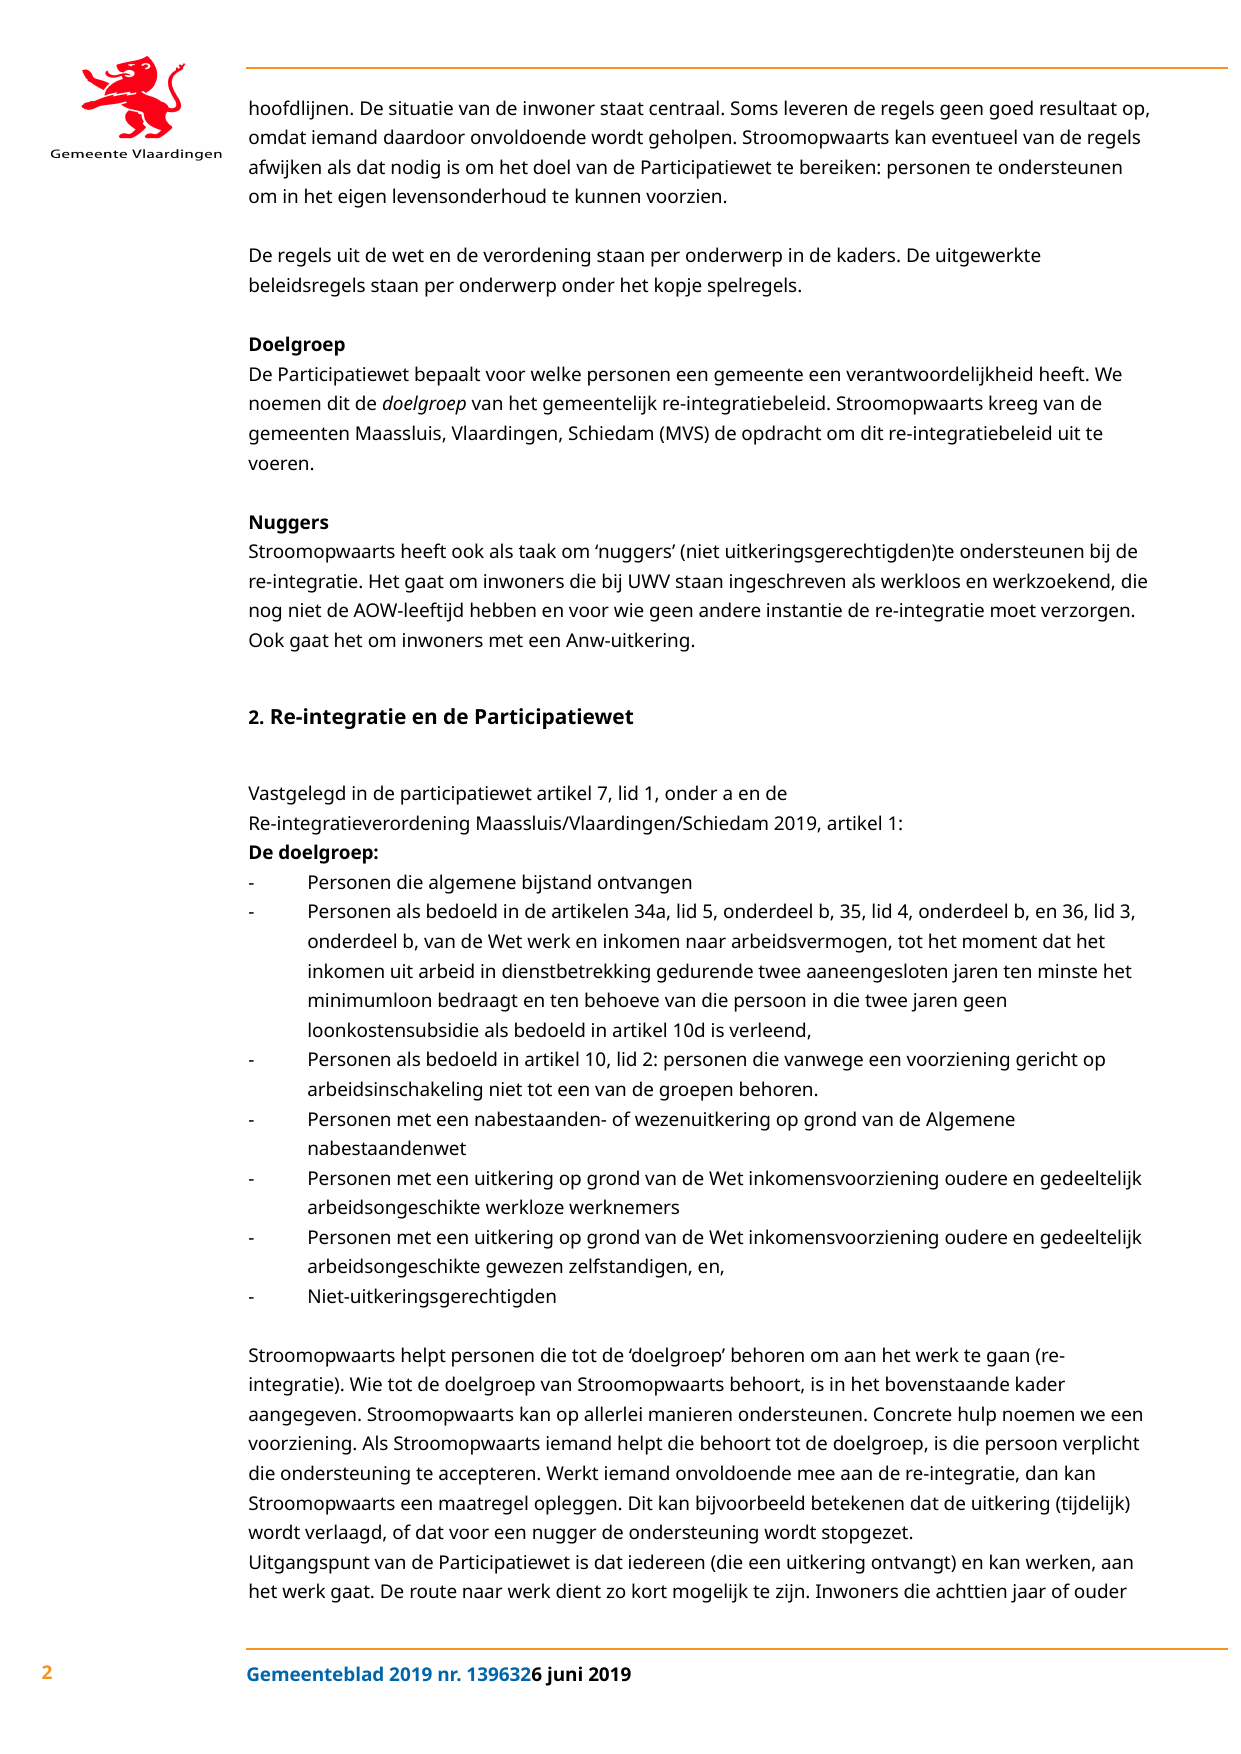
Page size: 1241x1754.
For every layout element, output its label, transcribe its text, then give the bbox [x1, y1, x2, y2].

text hoofdlijnen. De situatie van de inwoner staat centraal. Soms leveren de regels geen goed resultaat op, omdat iemand daardoor onvoldoende wordt geholpen. Stroomopwaarts kan eventueel van de regels afwijken als dat nodig is om het doel van de Participatiewet te bereiken: personen te ondersteunen om in het eigen levensonderhoud te kunnen voorzien. [248, 95, 1152, 209]
text De regels uit de wet en de verordening staan per onderwerp in de kaders. De uitgewerkte beleidsregels staan per onderwerp onder het kopje spelregels. [248, 243, 1152, 298]
text 2. Re-integratie en de Participatiewet [248, 702, 1152, 731]
text Stroomopwaarts helpt personen die tot de ‘doelgroep’ behoren om aan het werk te gaan (re-integratie). Wie tot de doelgroep van Stroomopwaarts behoort, is in het bovenstaande kader aangegeven. Stroomopwaarts kan op allerlei manieren ondersteunen. Concrete hulp noemen we een voorziening. Als Stroomopwaarts iemand helpt die behoort tot de doelgroep, is die persoon verplicht die ondersteuning te accepteren. Werkt iemand onvoldoende mee aan de re-integratie, dan kan Stroomopwaarts een maatregel opleggen. Dit kan bijvoorbeeld betekenen dat de uitkering (tijdelijk) wordt verlaagd, of dat voor een nugger de ondersteuning wordt stopgezet. [248, 1342, 1152, 1545]
text Stroomopwaarts heeft ook als taak om ‘nuggers’ (niet uitkeringsgerechtigden)te ondersteunen bij de re-integratie. Het gaat om inwoners die bij UWV staan ingeschreven als werkloos en werkzoekend, die nog niet de AOW-leeftijd hebben en voor wie geen andere instantie de re-integratie moet verzorgen. Ook gaat het om inwoners met een Anw-uitkering. [248, 538, 1152, 653]
text Nuggers [248, 509, 1152, 535]
table_header Vastgelegd in de participatiewet artikel 7, lid 1, onder a en de Re-integratieverordening Maassluis/Vlaardingen/Schiedam 2019, artikel 1: De doelgroep: Personen die algemene bijstand ontvangen Personen als bedoeld in de artikelen 34a, lid 5, onderdeel b, 35, lid 4, onderdeel b, en 36, lid 3, onderdeel b, van de Wet werk en inkomen naar arbeidsvermogen, tot het moment dat het inkomen uit arbeid in dienstbetrekking gedurende twee aaneengesloten jaren ten minste het minimumloon bedraagt en ten behoeve van die persoon in die twee jaren geen loonkostensubsidie als bedoeld in artikel 10d is verleend, Personen als bedoeld in artikel 10, lid 2: personen die vanwege een voorziening gericht op arbeidsinschakeling niet tot een van de groepen behoren. Personen met een nabestaanden- of wezenuitkering op grond van de Algemene nabestaandenwet Personen met een uitkering op grond van de Wet inkomensvoorziening oudere en gedeeltelijk arbeidsongeschikte werkloze werknemers Personen met een uitkering op grond van de Wet inkomensvoorziening oudere en gedeeltelijk arbeidsongeschikte gewezen zelfstandigen, en, Niet-uitkeringsgerechtigden [248, 780, 1152, 1309]
text Doelgroep [248, 331, 1152, 357]
text Uitgangspunt van de Participatiewet is dat iedereen (die een uitkering ontvangt) en kan werken, aan het werk gaat. De route naar werk dient zo kort mogelijk te zijn. Inwoners die achttien jaar of ouder [248, 1549, 1152, 1604]
text De Participatiewet bepaalt voor welke personen een gemeente een verantwoordelijkheid heeft. We noemen dit de doelgroep van het gemeentelijk re-integratiebeleid. Stroomopwaarts kreeg van de gemeenten Maassluis, Vlaardingen, Schiedam (MVS) de opdracht om dit re-integratiebeleid uit te voeren. [248, 361, 1152, 476]
picture [41, 47, 231, 172]
